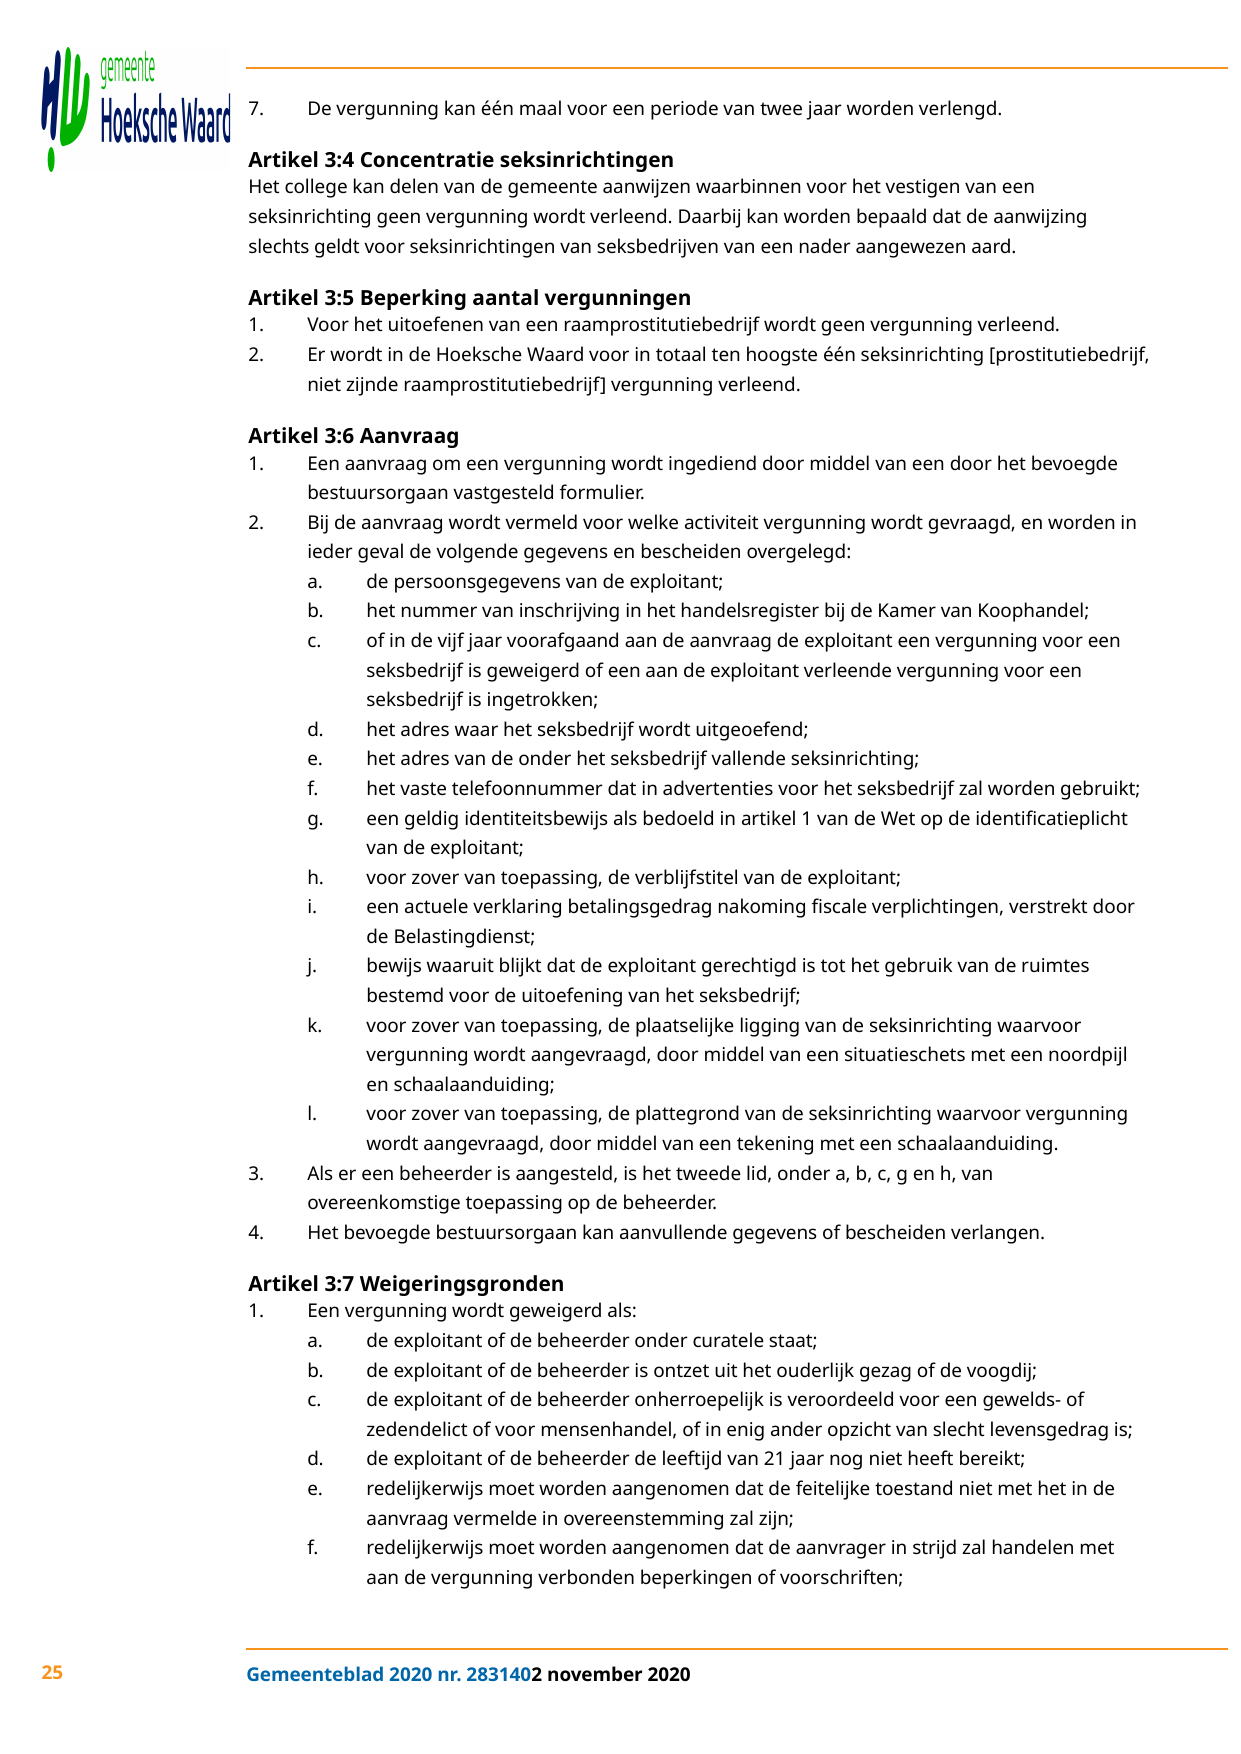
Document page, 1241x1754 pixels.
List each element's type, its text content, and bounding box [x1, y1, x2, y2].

list voor zover van toepassing, de plattegrond van de seksinrichting waarvoor vergunning wordt aangevraagd, door middel van een tekening met een schaalaanduiding. [307, 1101, 1152, 1156]
list redelijkerwijs moet worden aangenomen dat de feitelijke toestand niet met het in de aanvraag vermelde in overeenstemming zal zijn; [307, 1475, 1152, 1531]
list voor zover van toepassing, de verblijfstitel van de exploitant; [307, 864, 1152, 889]
list het vaste telefoonnummer dat in advertenties voor het seksbedrijf zal worden gebruikt; [307, 775, 1152, 801]
list Een vergunning wordt geweigerd als: [248, 1298, 1152, 1323]
list voor zover van toepassing, de plaatselijke ligging van de seksinrichting waarvoor vergunning wordt aangevraagd, door middel van een situatieschets met een noordpijl en schaalaanduiding; [307, 1012, 1152, 1097]
text Artikel 3:5 Beperking aantal vergunningen [248, 283, 1152, 312]
list de exploitant of de beheerder de leeftijd van 21 jaar nog niet heeft bereikt; [307, 1446, 1152, 1471]
list Als er een beheerder is aangesteld, is het tweede lid, onder a, b, c, g en h, van overeenkomstige toepassing op de beheerder. [248, 1160, 1152, 1215]
picture [41, 47, 231, 172]
text Artikel 3:7 Weigeringsgronden [248, 1269, 1152, 1298]
list of in de vijf jaar voorafgaand aan de aanvraag de exploitant een vergunning voor een seksbedrijf is geweigerd of een aan de exploitant verleende vergunning voor een seksbedrijf is ingetrokken; [307, 627, 1152, 712]
list de exploitant of de beheerder onherroepelijk is veroordeeld voor een gewelds- of zedendelict of voor mensenhandel, of in enig ander opzicht van slecht levensgedrag is; [307, 1386, 1152, 1442]
list de persoonsgegevens van de exploitant; [307, 568, 1152, 594]
text Artikel 3:4 Concentratie seksinrichtingen [248, 145, 1152, 174]
list een actuele verklaring betalingsgedrag nakoming fiscale verplichtingen, verstrekt door de Belastingdienst; [307, 893, 1152, 949]
text Artikel 3:6 Aanvraag [248, 421, 1152, 450]
text Het college kan delen van de gemeente aanwijzen waarbinnen voor het vestigen van een seksinrichting geen vergunning wordt verleend. Daarbij kan worden bepaald dat de aanwijzing slechts geldt voor seksinrichtingen van seksbedrijven van een nader aangewezen aard. [248, 174, 1152, 258]
list Het bevoegde bestuursorgaan kan aanvullende gegevens of bescheiden verlangen. [248, 1219, 1152, 1244]
list het nummer van inschrijving in het handelsregister bij de Kamer van Koophandel; [307, 598, 1152, 623]
list Bij de aanvraag wordt vermeld voor welke activiteit vergunning wordt gevraagd, en worden in ieder geval de volgende gegevens en bescheiden overgelegd: [248, 509, 1152, 564]
list Een aanvraag om een vergunning wordt ingediend door middel van een door het bevoegde bestuursorgaan vastgesteld formulier. [248, 450, 1152, 505]
list het adres waar het seksbedrijf wordt uitgeoefend; [307, 716, 1152, 742]
list de exploitant of de beheerder is ontzet uit het ouderlijk gezag of de voogdij; [307, 1357, 1152, 1383]
list de exploitant of de beheerder onder curatele staat; [307, 1327, 1152, 1353]
list Er wordt in de Hoeksche Waard voor in totaal ten hoogste één seksinrichting [prostitutiebedrijf, niet zijnde raamprostitutiebedrijf] vergunning verleend. [248, 341, 1152, 397]
list De vergunning kan één maal voor een periode van twee jaar worden verlengd. [248, 95, 1152, 121]
list een geldig identiteitsbewijs als bedoeld in artikel 1 van de Wet op de identificatieplicht van de exploitant; [307, 805, 1152, 860]
list bewijs waaruit blijkt dat de exploitant gerechtigd is tot het gebruik van de ruimtes bestemd voor de uitoefening van het seksbedrijf; [307, 953, 1152, 1008]
list redelijkerwijs moet worden aangenomen dat de aanvrager in strijd zal handelen met aan de vergunning verbonden beperkingen of voorschriften; [307, 1534, 1152, 1590]
list Voor het uitoefenen van een raamprostitutiebedrijf wordt geen vergunning verleend. [248, 312, 1152, 337]
list het adres van de onder het seksbedrijf vallende seksinrichting; [307, 746, 1152, 771]
